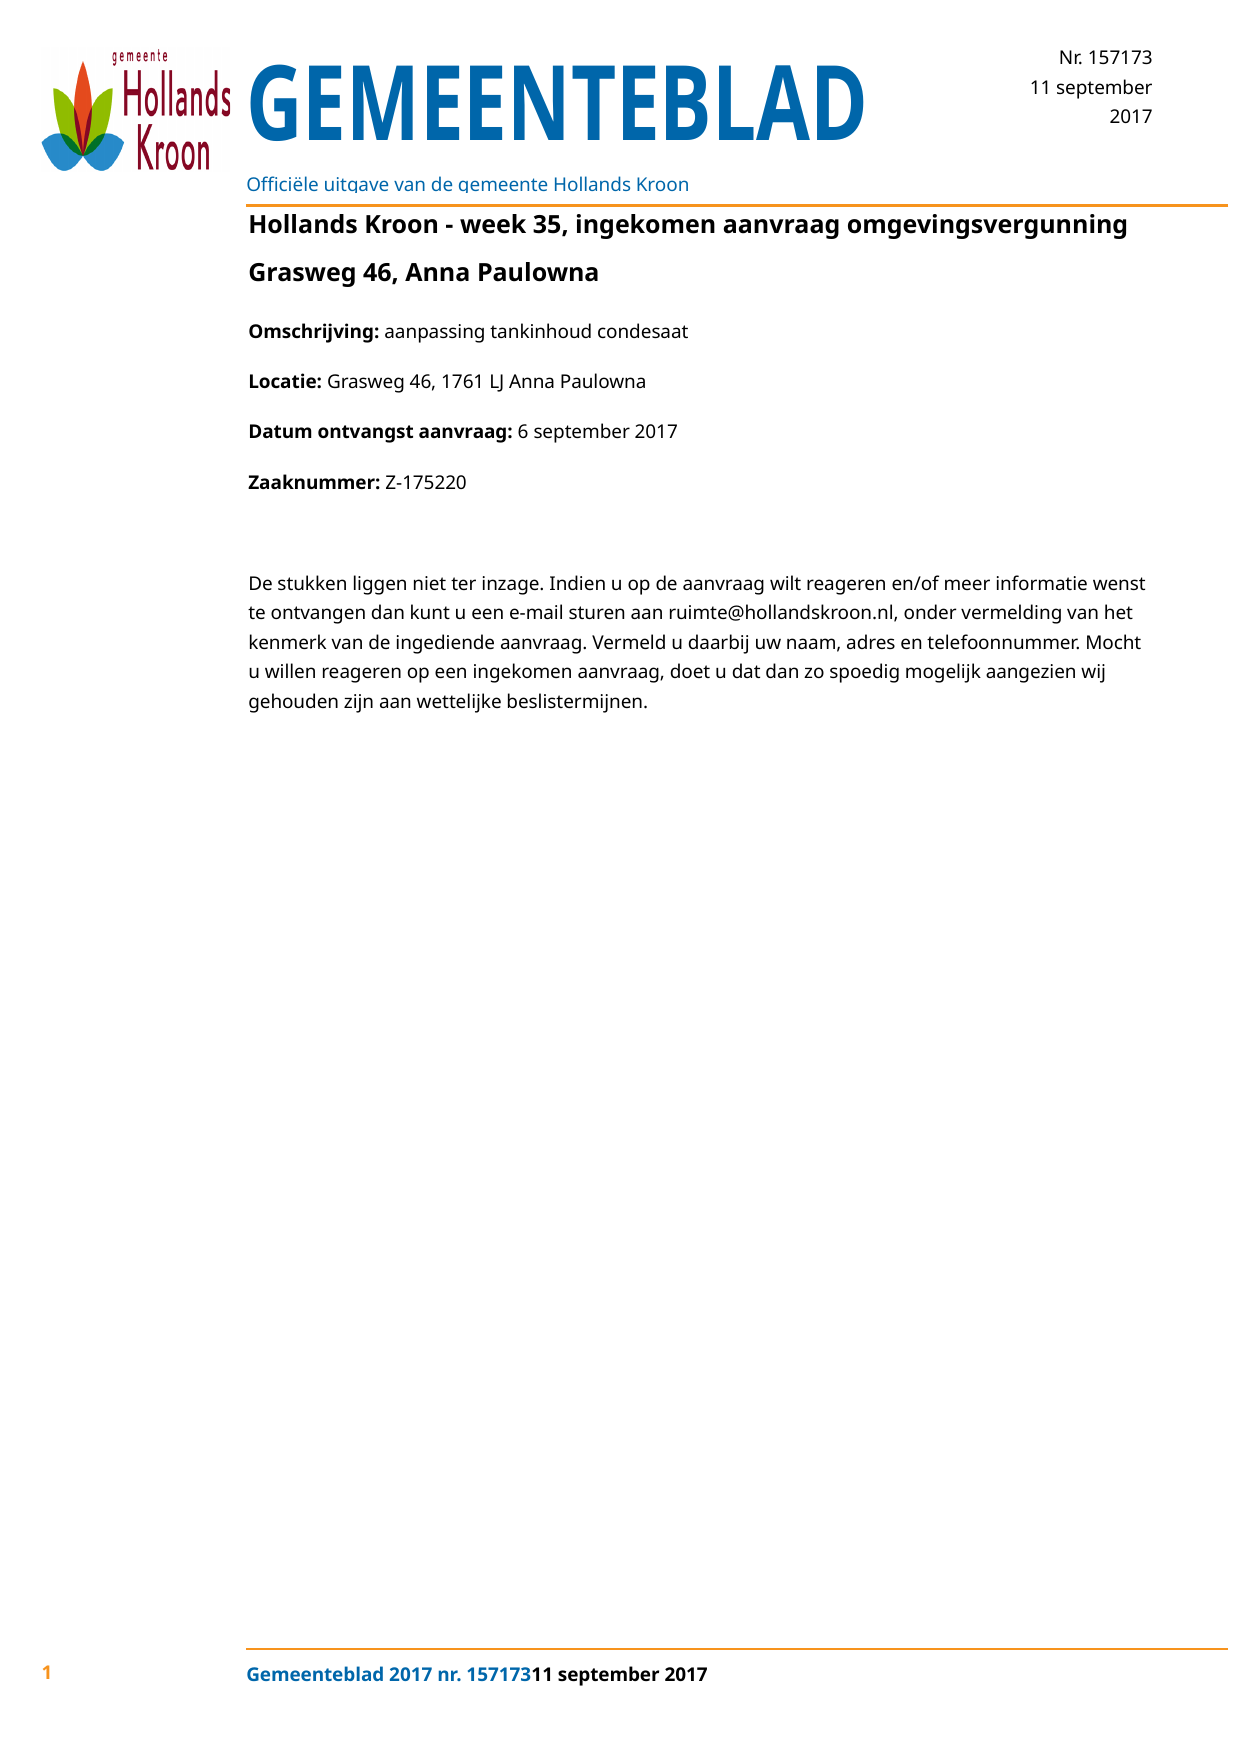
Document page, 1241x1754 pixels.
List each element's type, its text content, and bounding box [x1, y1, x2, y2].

text Hollands Kroon - week 35, ingekomen aanvraag omgevingsvergunning Grasweg 46, Anna Paulowna [248, 207, 1152, 288]
text Locatie: Grasweg 46, 1761 LJ Anna Paulowna [248, 368, 1152, 394]
text Zaaknummer: Z-175220 [248, 469, 1152, 495]
picture [41, 47, 231, 172]
text Omschrijving: aanpassing tankinhoud condesaat [248, 318, 1152, 344]
text De stukken liggen niet ter inzage. Indien u op de aanvraag wilt reageren en/of meer informatie wenst te ontvangen dan kunt u een e-mail sturen aan ruimte@hollandskroon.nl, onder vermelding van het kenmerk van de ingediende aanvraag. Vermeld u daarbij uw naam, adres en telefoonnummer. Mocht u willen reageren op een ingekomen aanvraag, doet u dat dan zo spoedig mogelijk aangezien wij gehouden zijn aan wettelijke beslistermijnen. [248, 570, 1152, 714]
text Datum ontvangst aanvraag: 6 september 2017 [248, 419, 1152, 444]
